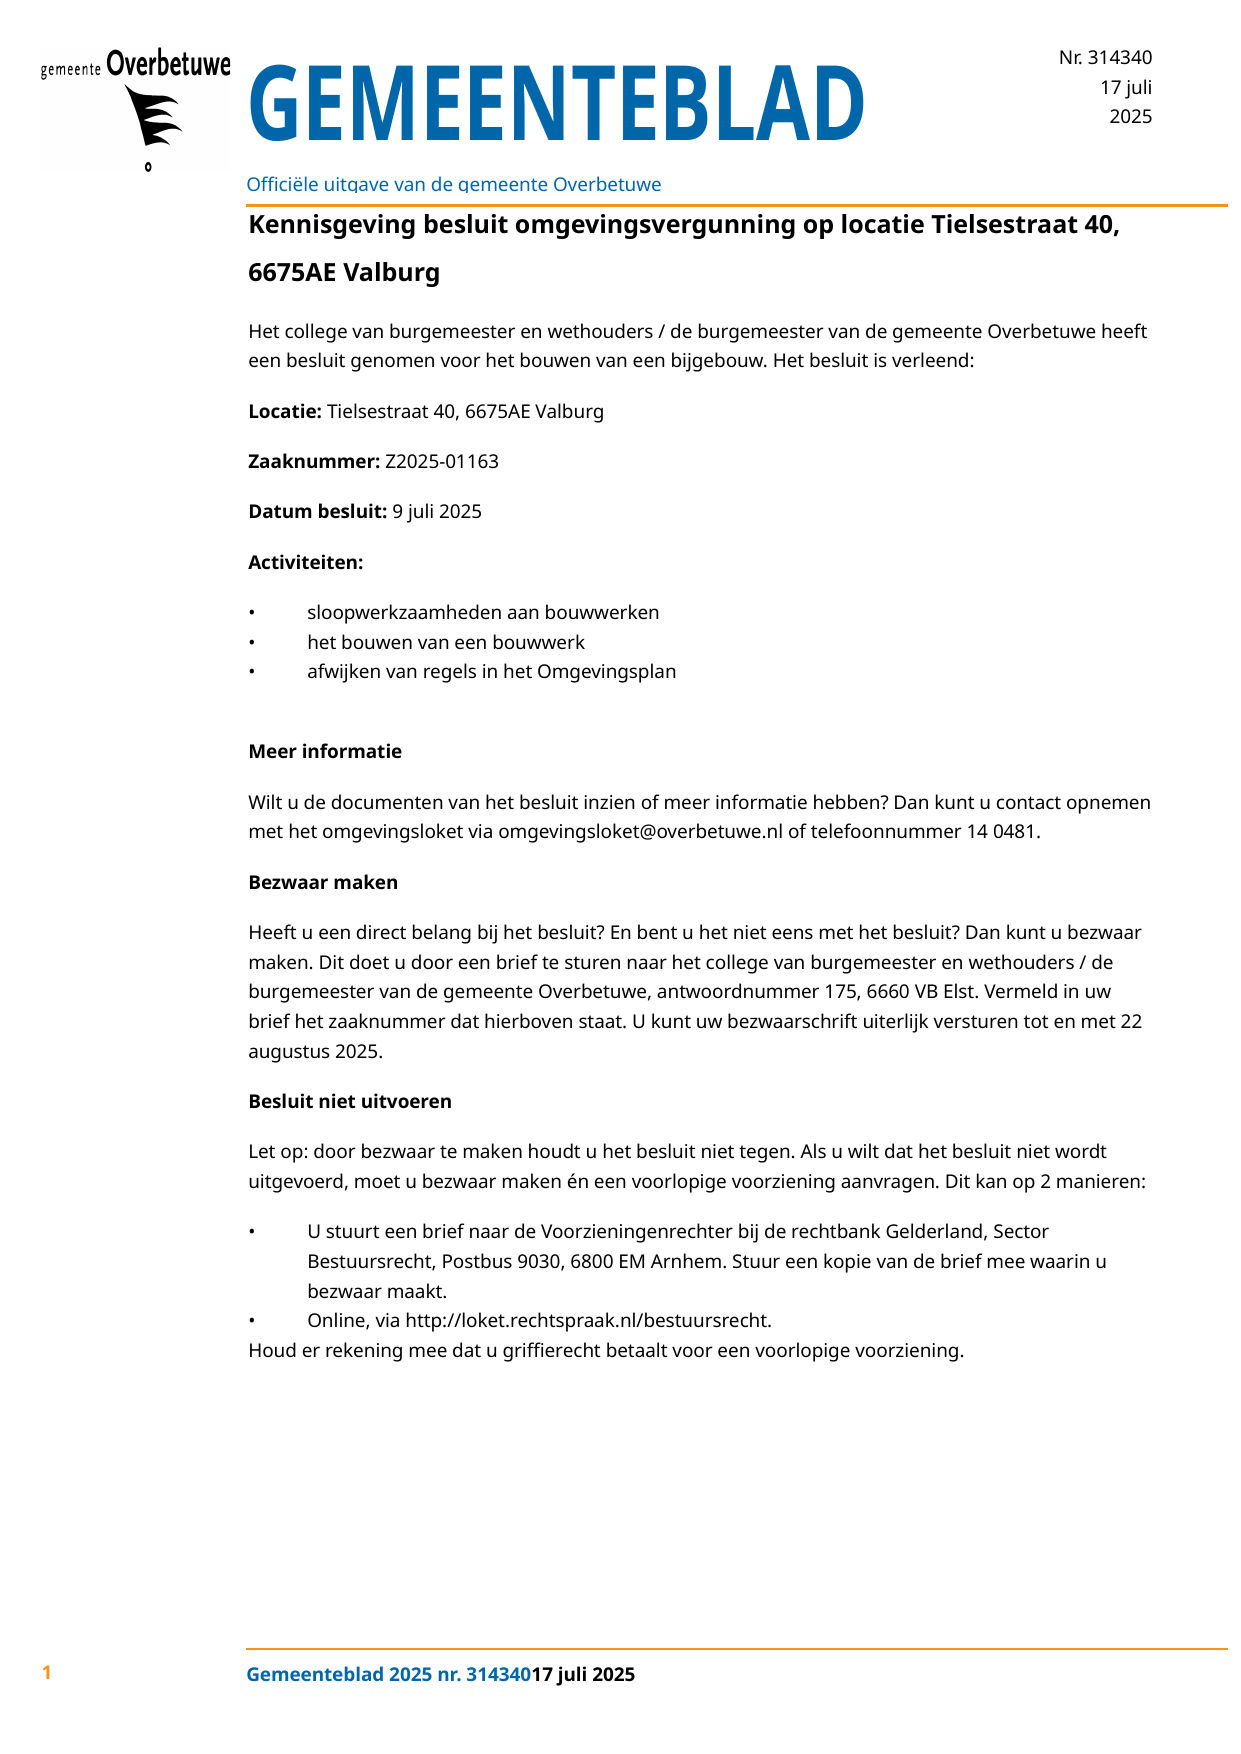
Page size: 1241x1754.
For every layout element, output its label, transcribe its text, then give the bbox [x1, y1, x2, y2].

text Zaaknummer: Z2025-01163 [248, 448, 1152, 474]
picture [41, 47, 231, 172]
list Online, via http://loket.rechtspraak.nl/bestuursrecht. [248, 1307, 1152, 1333]
text Activiteiten: [248, 549, 1152, 575]
text Bezwaar maken [248, 869, 1152, 895]
text Datum besluit: 9 juli 2025 [248, 499, 1152, 524]
text Besluit niet uitvoeren [248, 1088, 1152, 1114]
list afwijken van regels in het Omgevingsplan [248, 659, 1152, 684]
text Houd er rekening mee dat u griffierecht betaalt voor een voorlopige voorziening. [248, 1337, 1152, 1363]
text Het college van burgemeester en wethouders / de burgemeester van de gemeente Overbetuwe heeft een besluit genomen voor het bouwen van een bijgebouw. Het besluit is verleend: [248, 318, 1152, 373]
text Heeft u een direct belang bij het besluit? En bent u het niet eens met het besluit? Dan kunt u bezwaar maken. Dit doet u door een brief te sturen naar het college van burgemeester en wethouders / de burgemeester van de gemeente Overbetuwe, antwoordnummer 175, 6660 VB Elst. Vermeld in uw brief het zaaknummer dat hierboven staat. U kunt uw bezwaarschrift uiterlijk versturen tot en met 22 augustus 2025. [248, 919, 1152, 1064]
text Wilt u de documenten van het besluit inzien of meer informatie hebben? Dan kunt u contact opnemen met het omgevingsloket via omgevingsloket@overbetuwe.nl of telefoonnummer 14 0481. [248, 789, 1152, 844]
text Locatie: Tielsestraat 40, 6675AE Valburg [248, 398, 1152, 424]
text Let op: door bezwaar te maken houdt u het besluit niet tegen. Als u wilt dat het besluit niet wordt uitgevoerd, moet u bezwaar maken én een voorlopige voorziening aanvragen. Dit kan op 2 manieren: [248, 1139, 1152, 1194]
text Kennisgeving besluit omgevingsvergunning op locatie Tielsestraat 40, 6675AE Valburg [248, 207, 1152, 288]
text Meer informatie [248, 739, 1152, 764]
list het bouwen van een bouwwerk [248, 629, 1152, 655]
list U stuurt een brief naar de Voorzieningenrechter bij de rechtbank Gelderland, Sector Bestuursrecht, Postbus 9030, 6800 EM Arnhem. Stuur een kopie van de brief mee waarin u bezwaar maakt. [248, 1219, 1152, 1304]
list sloopwerkzaamheden aan bouwwerken [248, 599, 1152, 625]
